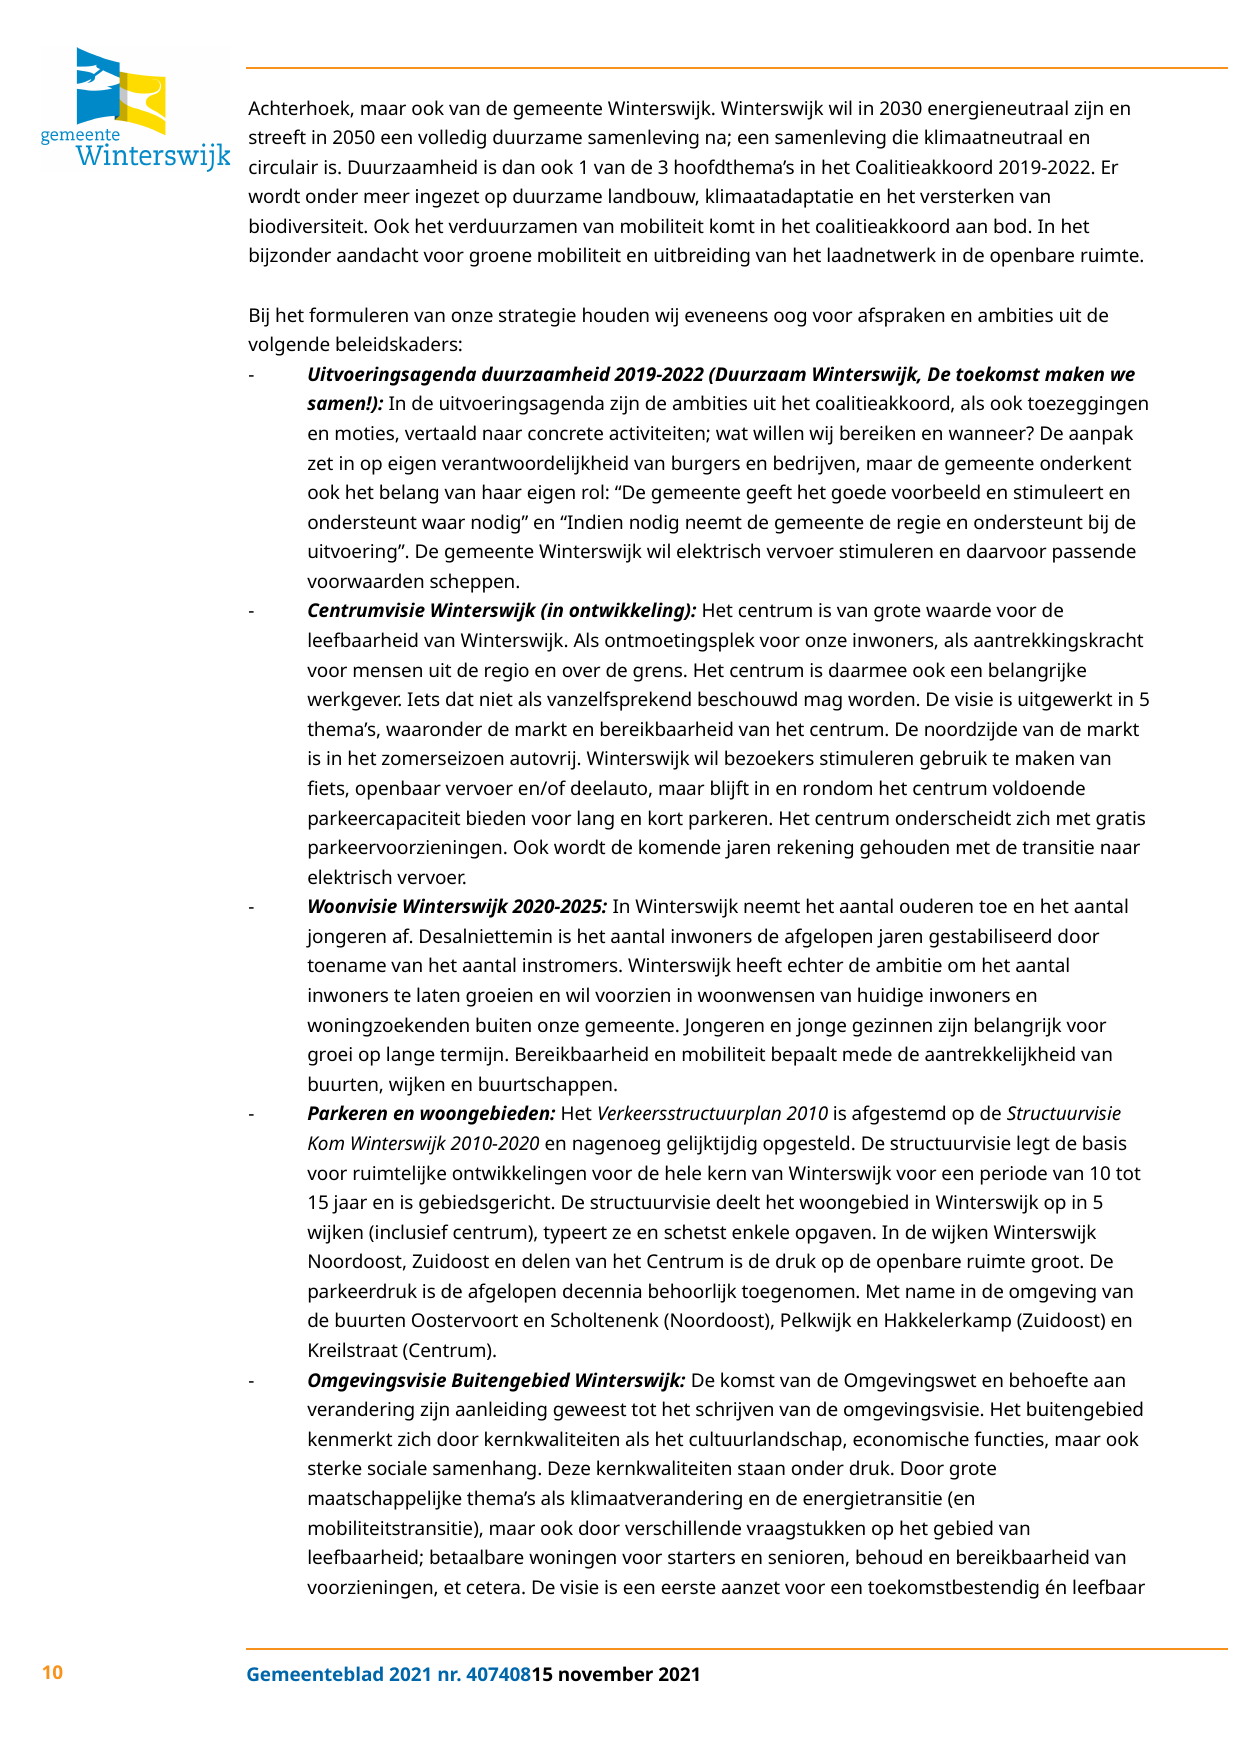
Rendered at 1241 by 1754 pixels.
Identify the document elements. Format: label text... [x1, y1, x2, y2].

text Bij het formuleren van onze strategie houden wij eveneens oog voor afspraken en ambities uit de volgende beleidskaders: [248, 302, 1152, 357]
text Achterhoek, maar ook van de gemeente Winterswijk. Winterswijk wil in 2030 energieneutraal zijn en streeft in 2050 een volledig duurzame samenleving na; een samenleving die klimaatneutraal en circulair is. Duurzaamheid is dan ook 1 van de 3 hoofdthema’s in het Coalitieakkoord 2019-2022. Er wordt onder meer ingezet op duurzame landbouw, klimaatadaptatie en het versterken van biodiversiteit. Ook het verduurzamen van mobiliteit komt in het coalitieakkoord aan bod. In het bijzonder aandacht voor groene mobiliteit en uitbreiding van het laadnetwerk in de openbare ruimte. [248, 95, 1152, 268]
picture [225, 153, 231, 162]
list Centrumvisie Winterswijk (in ontwikkeling): Het centrum is van grote waarde voor de leefbaarheid van Winterswijk. Als ontmoetingsplek voor onze inwoners, als aantrekkingskracht voor mensen uit de regio en over de grens. Het centrum is daarmee ook een belangrijke werkgever. Iets dat niet als vanzelfsprekend beschouwd mag worden. De visie is uitgewerkt in 5 thema’s, waaronder de markt en bereikbaarheid van het centrum. De noordzijde van de markt is in het zomerseizoen autovrij. Winterswijk wil bezoekers stimuleren gebruik te maken van fiets, openbaar vervoer en/of deelauto, maar blijft in en rondom het centrum voldoende parkeercapaciteit bieden voor lang en kort parkeren. Het centrum onderscheidt zich met gratis parkeervoorzieningen. Ook wordt de komende jaren rekening gehouden met de transitie naar elektrisch vervoer. [248, 598, 1152, 890]
list Omgevingsvisie Buitengebied Winterswijk: De komst van de Omgevingswet en behoefte aan verandering zijn aanleiding geweest tot het schrijven van de omgevingsvisie. Het buitengebied kenmerkt zich door kernkwaliteiten als het cultuurlandschap, economische functies, maar ook sterke sociale samenhang. Deze kernkwaliteiten staan onder druk. Door grote maatschappelijke thema’s als klimaatverandering en de energietransitie (en mobiliteitstransitie), maar ook door verschillende vraagstukken op het gebied van leefbaarheid; betaalbare woningen voor starters en senioren, behoud en bereikbaarheid van voorzieningen, et cetera. De visie is een eerste aanzet voor een toekomstbestendig én leefbaar [248, 1367, 1152, 1600]
list Parkeren en woongebieden: Het Verkeersstructuurplan 2010 is afgestemd op de Structuurvisie Kom Winterswijk 2010-2020 en nagenoeg gelijktijdig opgesteld. De structuurvisie legt de basis voor ruimtelijke ontwikkelingen voor de hele kern van Winterswijk voor een periode van 10 tot 15 jaar en is gebiedsgericht. De structuurvisie deelt het woongebied in Winterswijk op in 5 wijken (inclusief centrum), typeert ze en schetst enkele opgaven. In de wijken Winterswijk Noordoost, Zuidoost en delen van het Centrum is de druk op de openbare ruimte groot. De parkeerdruk is de afgelopen decennia behoorlijk toegenomen. Met name in de omgeving van de buurten Oostervoort en Scholtenenk (Noordoost), Pelkwijk en Hakkelerkamp (Zuidoost) en Kreilstraat (Centrum). [248, 1101, 1152, 1363]
list Woonvisie Winterswijk 2020-2025: In Winterswijk neemt het aantal ouderen toe en het aantal jongeren af. Desalniettemin is het aantal inwoners de afgelopen jaren gestabiliseerd door toename van het aantal instromers. Winterswijk heeft echter de ambitie om het aantal inwoners te laten groeien en wil voorzien in woonwensen van huidige inwoners en woningzoekenden buiten onze gemeente. Jongeren en jonge gezinnen zijn belangrijk voor groei op lange termijn. Bereikbaarheid en mobiliteit bepaalt mede de aantrekkelijkheid van buurten, wijken en buurtschappen. [248, 893, 1152, 1097]
list Uitvoeringsagenda duurzaamheid 2019-2022 (Duurzaam Winterswijk, De toekomst maken we samen!): In de uitvoeringsagenda zijn de ambities uit het coalitieakkoord, als ook toezeggingen en moties, vertaald naar concrete activiteiten; wat willen wij bereiken en wanneer? De aanpak zet in op eigen verantwoordelijkheid van burgers en bedrijven, maar de gemeente onderkent ook het belang van haar eigen rol: “De gemeente geeft het goede voorbeeld en stimuleert en ondersteunt waar nodig” en “Indien nodig neemt de gemeente de regie en ondersteunt bij de uitvoering”. De gemeente Winterswijk wil elektrisch vervoer stimuleren en daarvoor passende voorwaarden scheppen. [248, 361, 1152, 594]
picture [41, 47, 231, 172]
